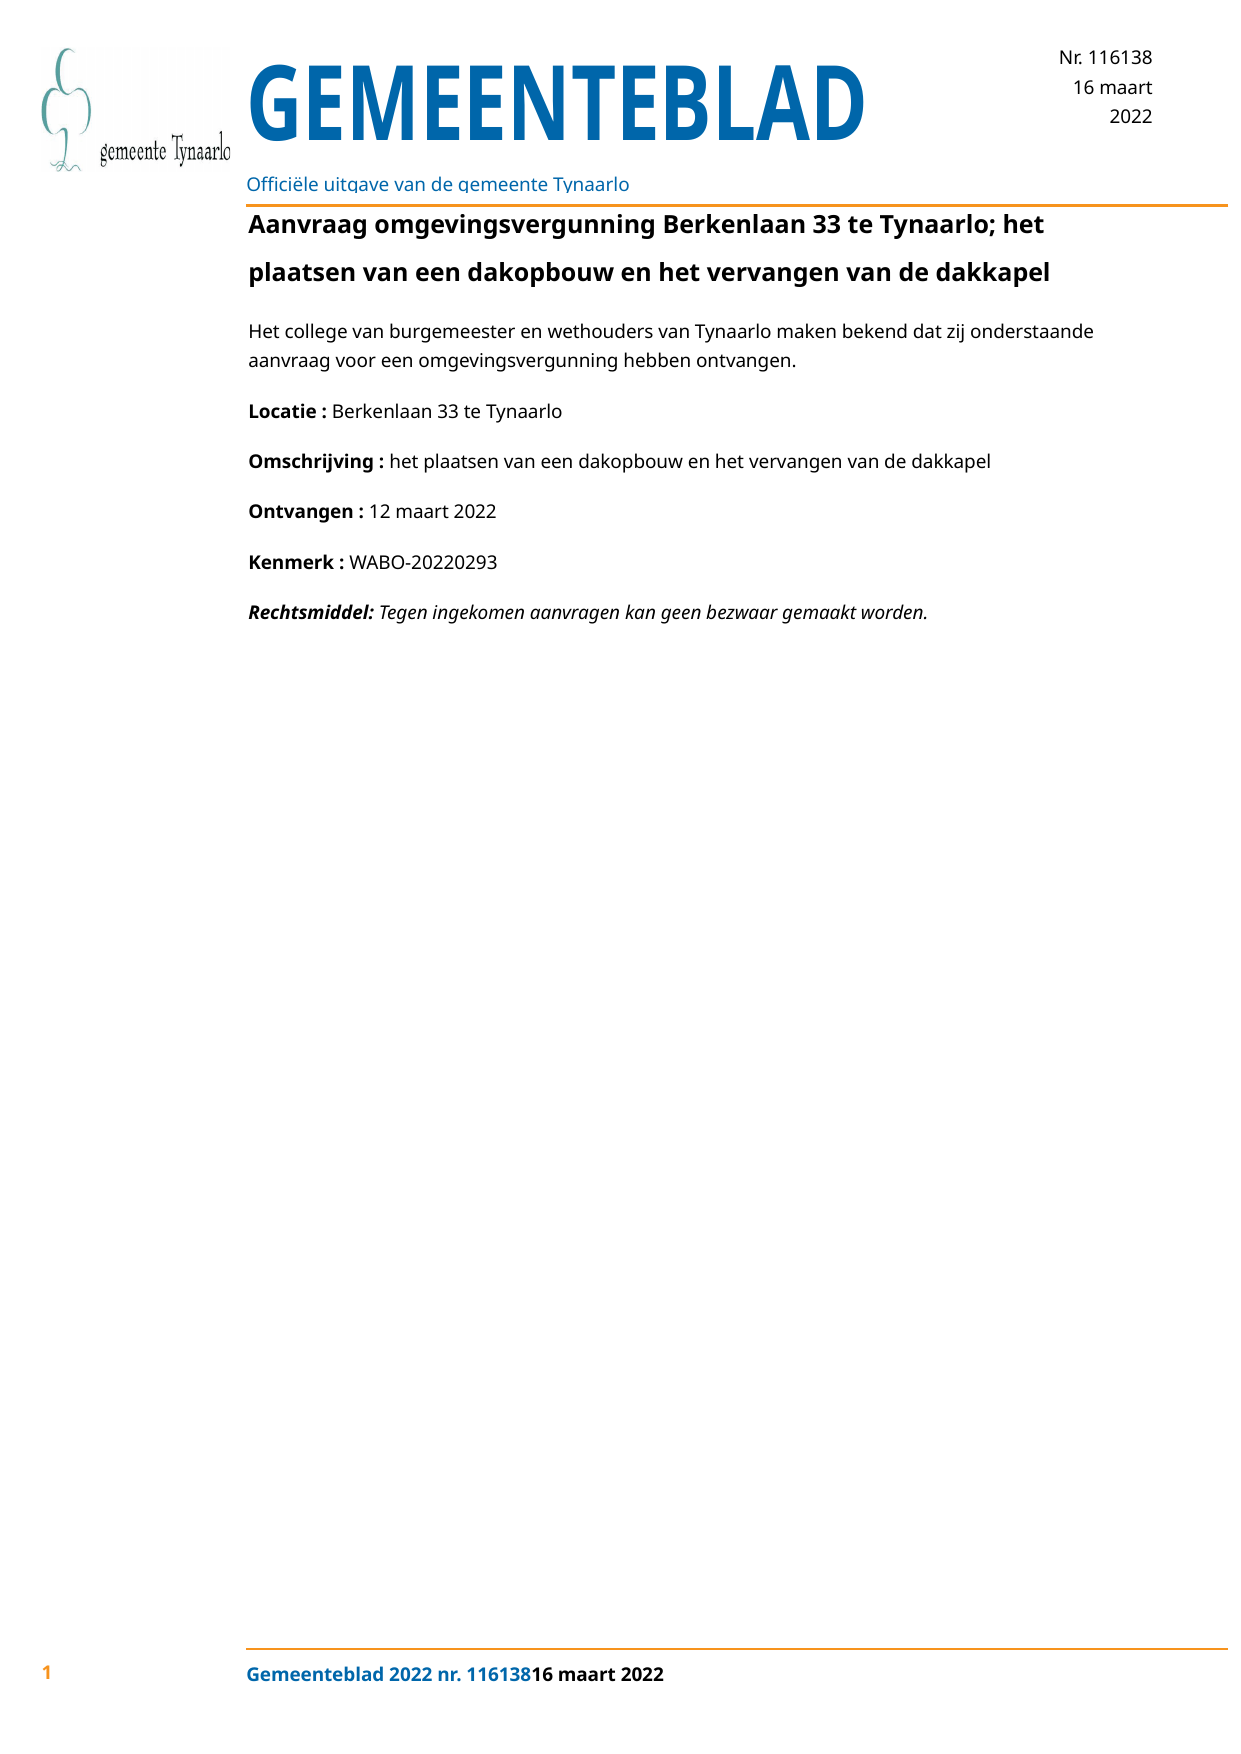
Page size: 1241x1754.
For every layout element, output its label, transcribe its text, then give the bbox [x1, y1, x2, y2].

text Locatie : Berkenlaan 33 te Tynaarlo [248, 398, 1152, 424]
text Het college van burgemeester en wethouders van Tynaarlo maken bekend dat zij onderstaande aanvraag voor een omgevingsvergunning hebben ontvangen. [248, 318, 1152, 373]
text Kenmerk : WABO-20220293 [248, 549, 1152, 575]
text Ontvangen : 12 maart 2022 [248, 499, 1152, 524]
text Rechtsmiddel: Tegen ingekomen aanvragen kan geen bezwaar gemaakt worden. [248, 599, 1152, 625]
text Omschrijving : het plaatsen van een dakopbouw en het vervangen van de dakkapel [248, 448, 1152, 474]
picture [41, 47, 231, 172]
text Aanvraag omgevingsvergunning Berkenlaan 33 te Tynaarlo; het plaatsen van een dakopbouw en het vervangen van de dakkapel [248, 207, 1152, 288]
